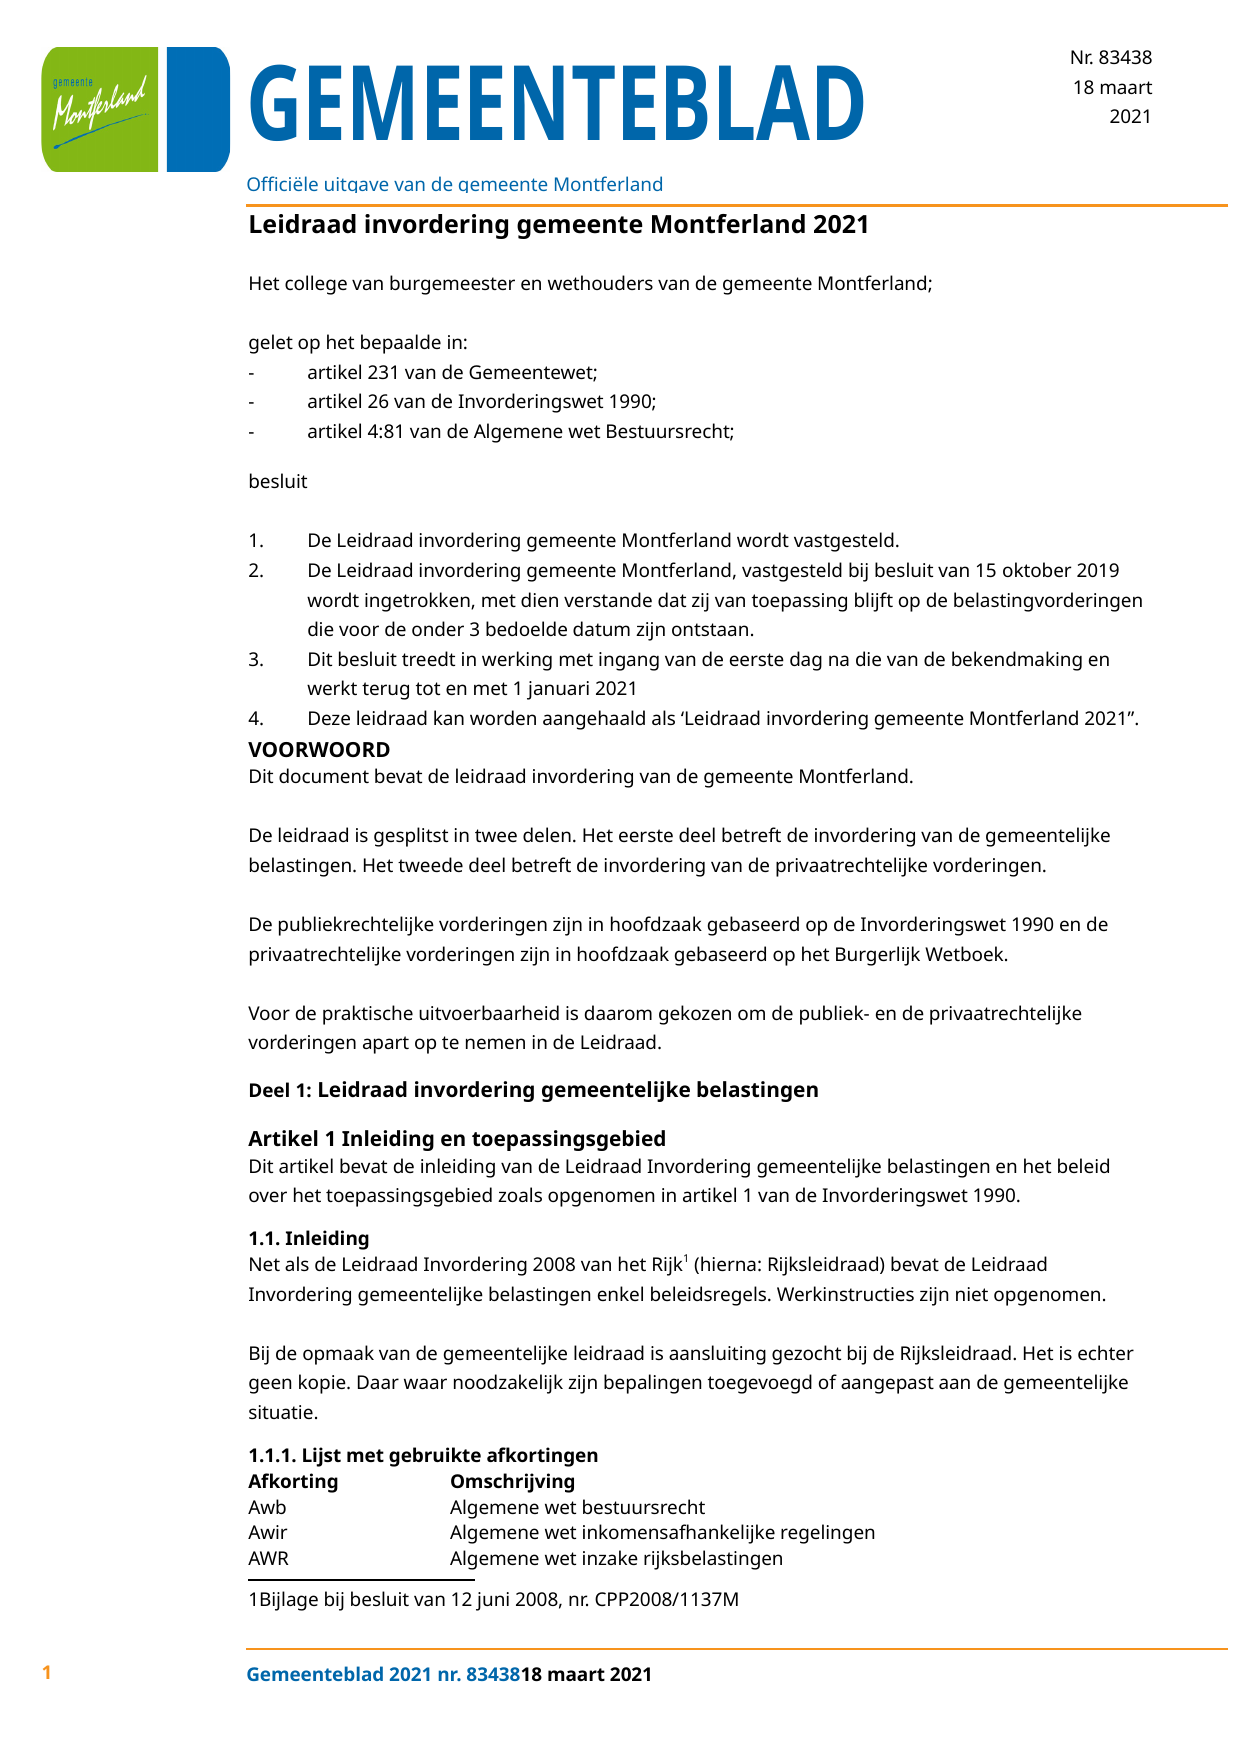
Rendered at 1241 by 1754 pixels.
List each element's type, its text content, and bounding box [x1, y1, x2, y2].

table_cell Algemene wet inzake rijksbelastingen [450, 1545, 1152, 1571]
text Bijlage bij besluit van 12 juni 2008, nr. CPP2008/1137M [248, 1586, 1152, 1612]
text De leidraad is gesplitst in twee delen. Het eerste deel betreft de invordering van de gemeentelijke belastingen. Het tweede deel betreft de invordering van de privaatrechtelijke vorderingen. [248, 822, 1152, 878]
text gelet op het bepaalde in: [248, 329, 1152, 355]
text Artikel 1 Inleiding en toepassingsgebied [248, 1124, 1152, 1153]
table_cell AWR [248, 1545, 450, 1571]
table_cell Algemene wet inkomensafhankelijke regelingen [450, 1520, 1152, 1545]
list Deze leidraad kan worden aangehaald als ‘Leidraad invordering gemeente Montferland 2021”. [248, 705, 1152, 731]
text Dit artikel bevat de inleiding van de Leidraad Invordering gemeentelijke belastingen en het beleid over het toepassingsgebied zoals opgenomen in artikel 1 van de Invorderingswet 1990. [248, 1153, 1152, 1208]
table_cell Awb [248, 1494, 450, 1519]
table_cell Algemene wet bestuursrecht [450, 1494, 1152, 1519]
text Het college van burgemeester en wethouders van de gemeente Montferland; [248, 270, 1152, 296]
text Dit document bevat de leidraad invordering van de gemeente Montferland. [248, 763, 1152, 789]
text 1.1.1. Lijst met gebruikte afkortingen [248, 1442, 1152, 1468]
list artikel 26 van de Invorderingswet 1990; [248, 389, 1152, 414]
list De Leidraad invordering gemeente Montferland wordt vastgesteld. [248, 528, 1152, 553]
list De Leidraad invordering gemeente Montferland, vastgesteld bij besluit van 15 oktober 2019 wordt ingetrokken, met dien verstande dat zij van toepassing blijft op de belastingvorderingen die voor de onder 3 bedoelde datum zijn ontstaan. [248, 557, 1152, 642]
table_header Omschrijving [450, 1468, 1152, 1494]
text Leidraad invordering gemeente Montferland 2021 [248, 207, 1152, 241]
table_cell Awir [248, 1520, 450, 1545]
text Bij de opmaak van de gemeentelijke leidraad is aansluiting gezocht bij de Rijksleidraad. Het is echter geen kopie. Daar waar noodzakelijk zijn bepalingen toegevoegd of aangepast aan de gemeentelijke situatie. [248, 1340, 1152, 1425]
text Deel 1: Leidraad invordering gemeentelijke belastingen [248, 1075, 1152, 1103]
text Net als de Leidraad Invordering 2008 van het Rijk (hierna: Rijksleidraad) bevat de Leidraad Invordering gemeentelijke belastingen enkel beleidsregels. Werkinstructies zijn niet opgenomen. [248, 1251, 1152, 1307]
list Dit besluit treedt in werking met ingang van de eerste dag na die van de bekendmaking en werkt terug tot en met 1 januari 2021 [248, 646, 1152, 701]
list artikel 231 van de Gemeentewet; [248, 359, 1152, 385]
text besluit [248, 468, 1152, 494]
text 1.1. Inleiding [248, 1226, 1152, 1251]
picture [41, 47, 231, 172]
table_header Afkorting [248, 1468, 450, 1494]
text VOORWOORD [248, 735, 1152, 763]
text De publiekrechtelijke vorderingen zijn in hoofdzaak gebaseerd op de Invorderingswet 1990 en de privaatrechtelijke vorderingen zijn in hoofdzaak gebaseerd op het Burgerlijk Wetboek. [248, 911, 1152, 966]
list artikel 4:81 van de Algemene wet Bestuursrecht; [248, 418, 1152, 444]
text Voor de praktische uitvoerbaarheid is daarom gekozen om de publiek- en de privaatrechtelijke vorderingen apart op te nemen in de Leidraad. [248, 1000, 1152, 1055]
